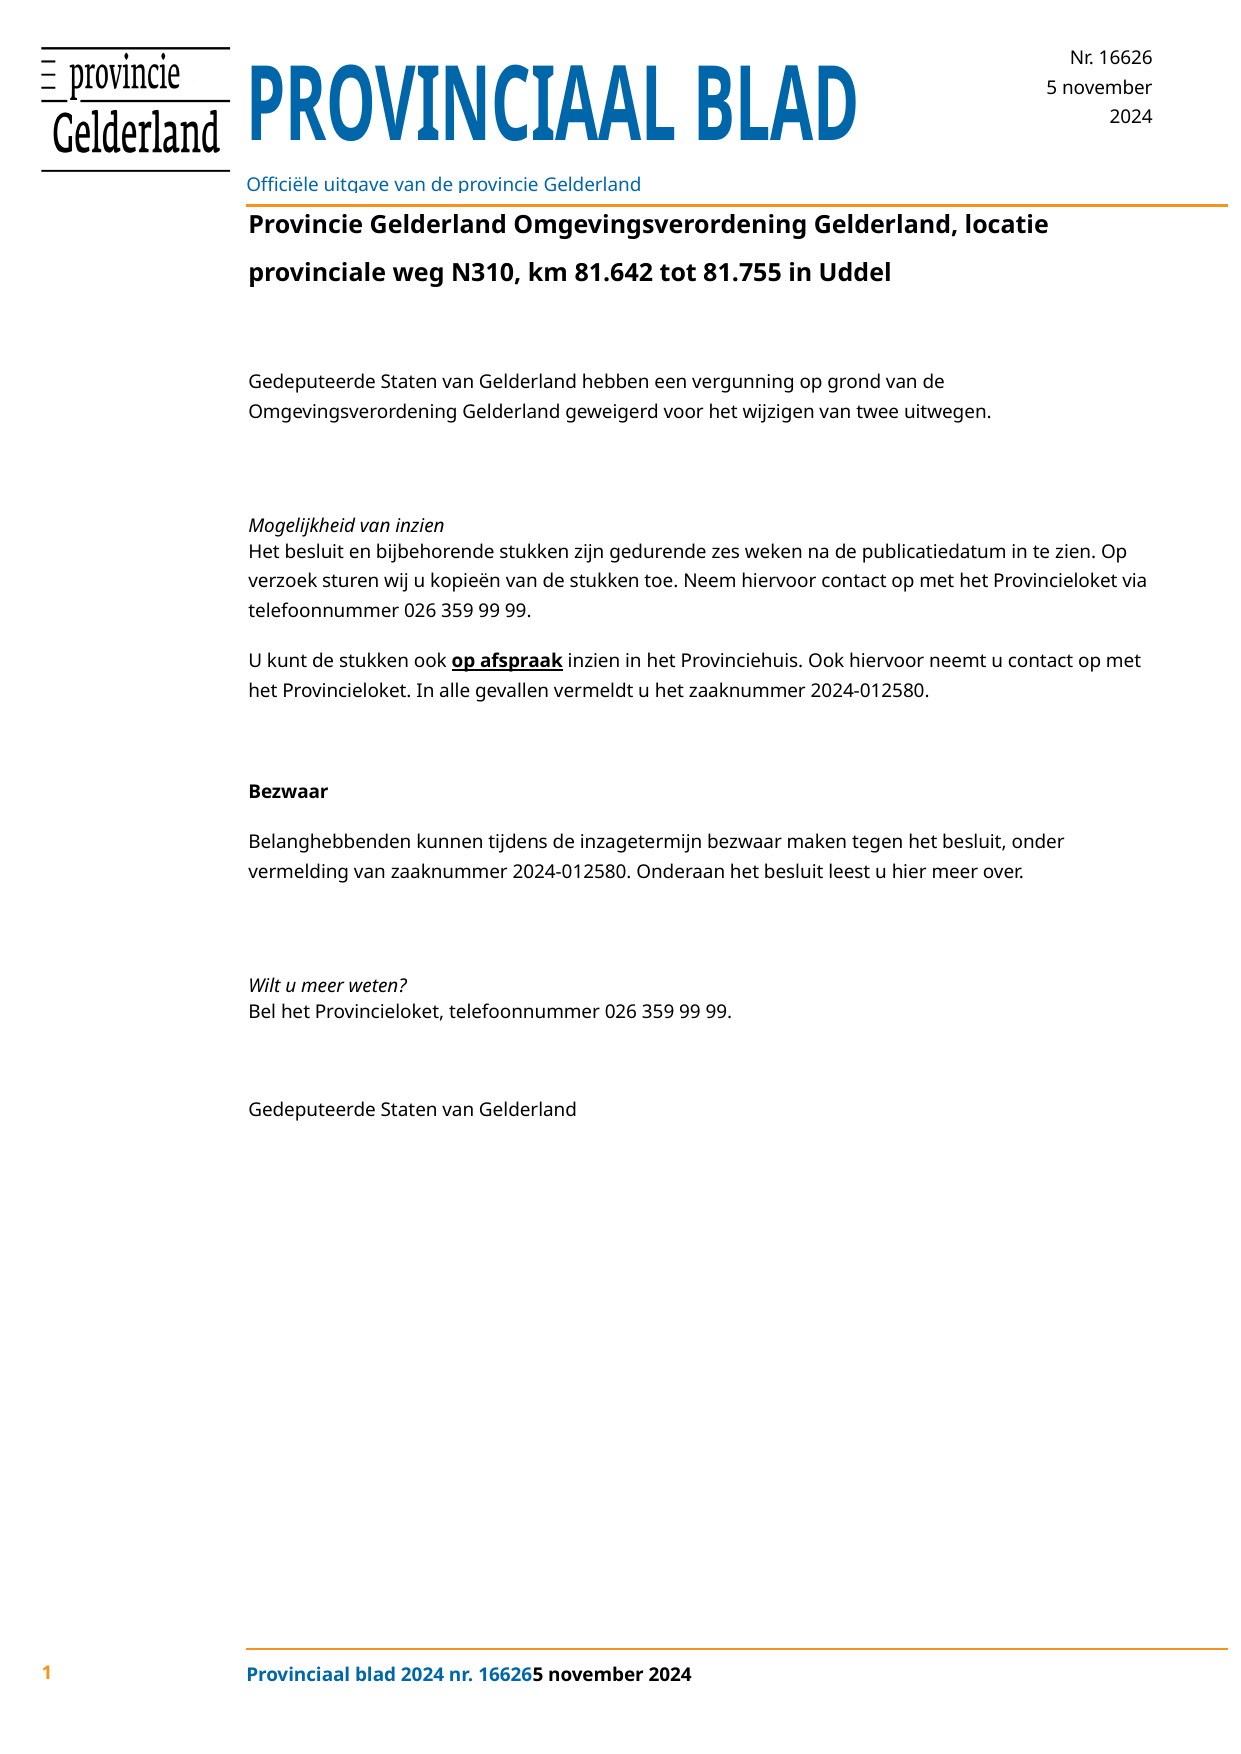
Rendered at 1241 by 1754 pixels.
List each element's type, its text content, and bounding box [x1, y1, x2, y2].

text Gedeputeerde Staten van Gelderland [248, 1096, 1152, 1122]
text Provincie Gelderland Omgevingsverordening Gelderland, locatie provinciale weg N310, km 81.642 tot 81.755 in Uddel [248, 207, 1152, 288]
text Belanghebbenden kunnen tijdens de inzagetermijn bezwaar maken tegen het besluit, onder vermelding van zaaknummer 2024-012580. Onderaan het besluit leest u hier meer over. [248, 828, 1152, 884]
picture [41, 47, 231, 172]
text Wilt u meer weten? [248, 972, 1152, 998]
text Mogelijkheid van inzien [248, 512, 1152, 538]
text Gedeputeerde Staten van Gelderland hebben een vergunning op grond van de Omgevingsverordening Gelderland geweigerd voor het wijzigen van twee uitwegen. [248, 368, 1152, 424]
text U kunt de stukken ook op afspraak inzien in het Provinciehuis. Ook hiervoor neemt u contact op met het Provincieloket. In alle gevallen vermeldt u het zaaknummer 2024-012580. [248, 648, 1152, 703]
text Bel het Provincieloket, telefoonnummer 026 359 99 99. [248, 998, 1152, 1024]
text Het besluit en bijbehorende stukken zijn gedurende zes weken na de publicatiedatum in te zien. Op verzoek sturen wij u kopieën van de stukken toe. Neem hiervoor contact op met het Provincieloket via telefoonnummer 026 359 99 99. [248, 538, 1152, 623]
text Bezwaar [248, 778, 1152, 804]
